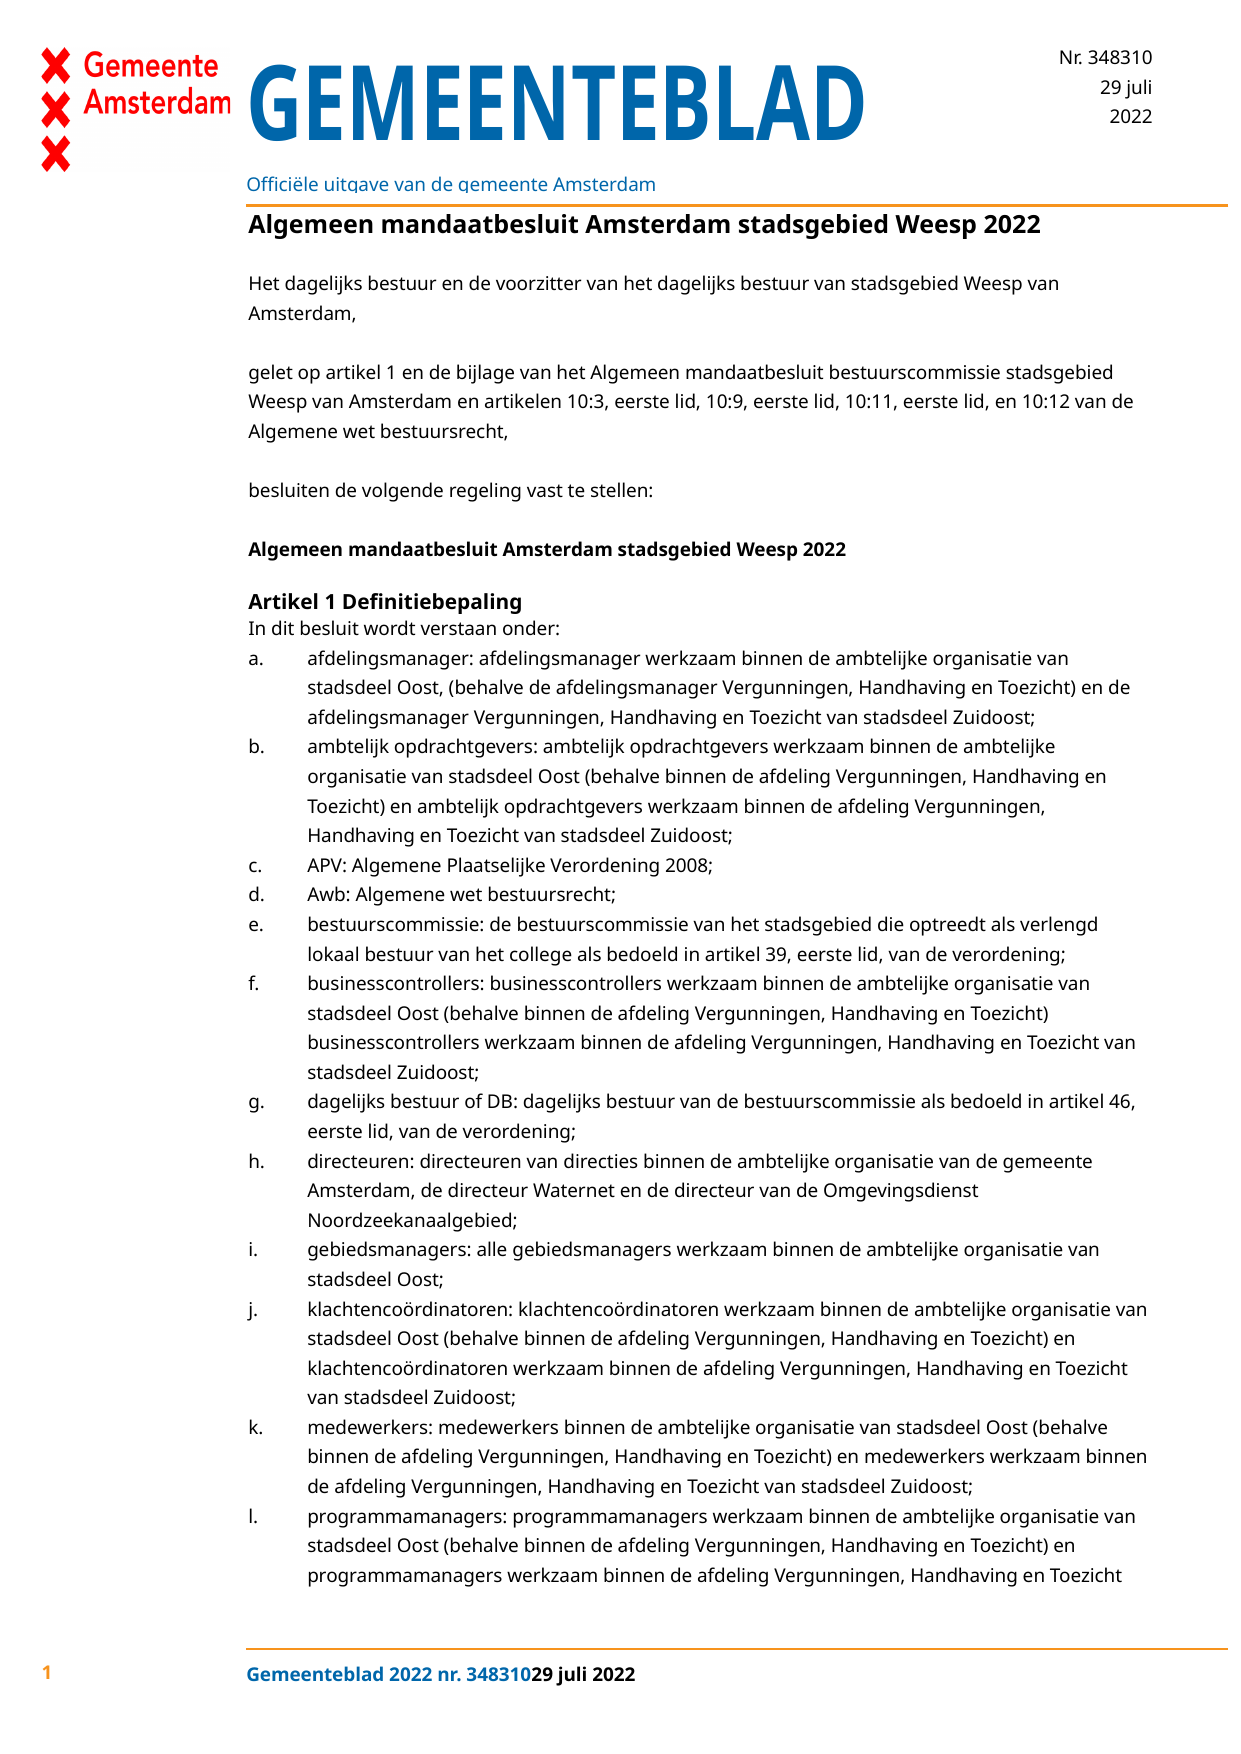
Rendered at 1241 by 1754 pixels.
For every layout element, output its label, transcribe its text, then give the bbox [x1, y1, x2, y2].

text Artikel 1 Definitiebepaling [248, 587, 1152, 615]
list ambtelijk opdrachtgevers: ambtelijk opdrachtgevers werkzaam binnen de ambtelijke organisatie van stadsdeel Oost (behalve binnen de afdeling Vergunningen, Handhaving en Toezicht) en ambtelijk opdrachtgevers werkzaam binnen de afdeling Vergunningen, Handhaving en Toezicht van stadsdeel Zuidoost; [248, 734, 1152, 848]
text besluiten de volgende regeling vast te stellen: [248, 477, 1152, 503]
text In dit besluit wordt verstaan onder: [248, 615, 1152, 641]
picture [41, 47, 231, 172]
text Het dagelijks bestuur en de voorzitter van het dagelijks bestuur van stadsgebied Weesp van Amsterdam, [248, 270, 1152, 326]
list programmamanagers: programmamanagers werkzaam binnen de ambtelijke organisatie van stadsdeel Oost (behalve binnen de afdeling Vergunningen, Handhaving en Toezicht) en programmamanagers werkzaam binnen de afdeling Vergunningen, Handhaving en Toezicht [248, 1503, 1152, 1588]
text Algemeen mandaatbesluit Amsterdam stadsgebied Weesp 2022 [248, 207, 1152, 241]
list directeuren: directeuren van directies binnen de ambtelijke organisatie van de gemeente Amsterdam, de directeur Waternet en de directeur van de Omgevingsdienst Noordzeekanaalgebied; [248, 1148, 1152, 1233]
list dagelijks bestuur of DB: dagelijks bestuur van de bestuurscommissie als bedoeld in artikel 46, eerste lid, van de verordening; [248, 1089, 1152, 1144]
list Awb: Algemene wet bestuursrecht; [248, 882, 1152, 907]
text Algemeen mandaatbesluit Amsterdam stadsgebied Weesp 2022 [248, 537, 1152, 562]
list bestuurscommissie: de bestuurscommissie van het stadsgebied die optreedt als verlengd lokaal bestuur van het college als bedoeld in artikel 39, eerste lid, van de verordening; [248, 911, 1152, 967]
list businesscontrollers: businesscontrollers werkzaam binnen de ambtelijke organisatie van stadsdeel Oost (behalve binnen de afdeling Vergunningen, Handhaving en Toezicht) businesscontrollers werkzaam binnen de afdeling Vergunningen, Handhaving en Toezicht van stadsdeel Zuidoost; [248, 970, 1152, 1085]
list afdelingsmanager: afdelingsmanager werkzaam binnen de ambtelijke organisatie van stadsdeel Oost, (behalve de afdelingsmanager Vergunningen, Handhaving en Toezicht) en de afdelingsmanager Vergunningen, Handhaving en Toezicht van stadsdeel Zuidoost; [248, 645, 1152, 730]
list medewerkers: medewerkers binnen de ambtelijke organisatie van stadsdeel Oost (behalve binnen de afdeling Vergunningen, Handhaving en Toezicht) en medewerkers werkzaam binnen de afdeling Vergunningen, Handhaving en Toezicht van stadsdeel Zuidoost; [248, 1414, 1152, 1499]
text gelet op artikel 1 en de bijlage van het Algemeen mandaatbesluit bestuurscommissie stadsgebied Weesp van Amsterdam en artikelen 10:3, eerste lid, 10:9, eerste lid, 10:11, eerste lid, en 10:12 van de Algemene wet bestuursrecht, [248, 359, 1152, 444]
list APV: Algemene Plaatselijke Verordening 2008; [248, 852, 1152, 878]
list klachtencoördinatoren: klachtencoördinatoren werkzaam binnen de ambtelijke organisatie van stadsdeel Oost (behalve binnen de afdeling Vergunningen, Handhaving en Toezicht) en klachtencoördinatoren werkzaam binnen de afdeling Vergunningen, Handhaving en Toezicht van stadsdeel Zuidoost; [248, 1296, 1152, 1410]
list gebiedsmanagers: alle gebiedsmanagers werkzaam binnen de ambtelijke organisatie van stadsdeel Oost; [248, 1237, 1152, 1292]
